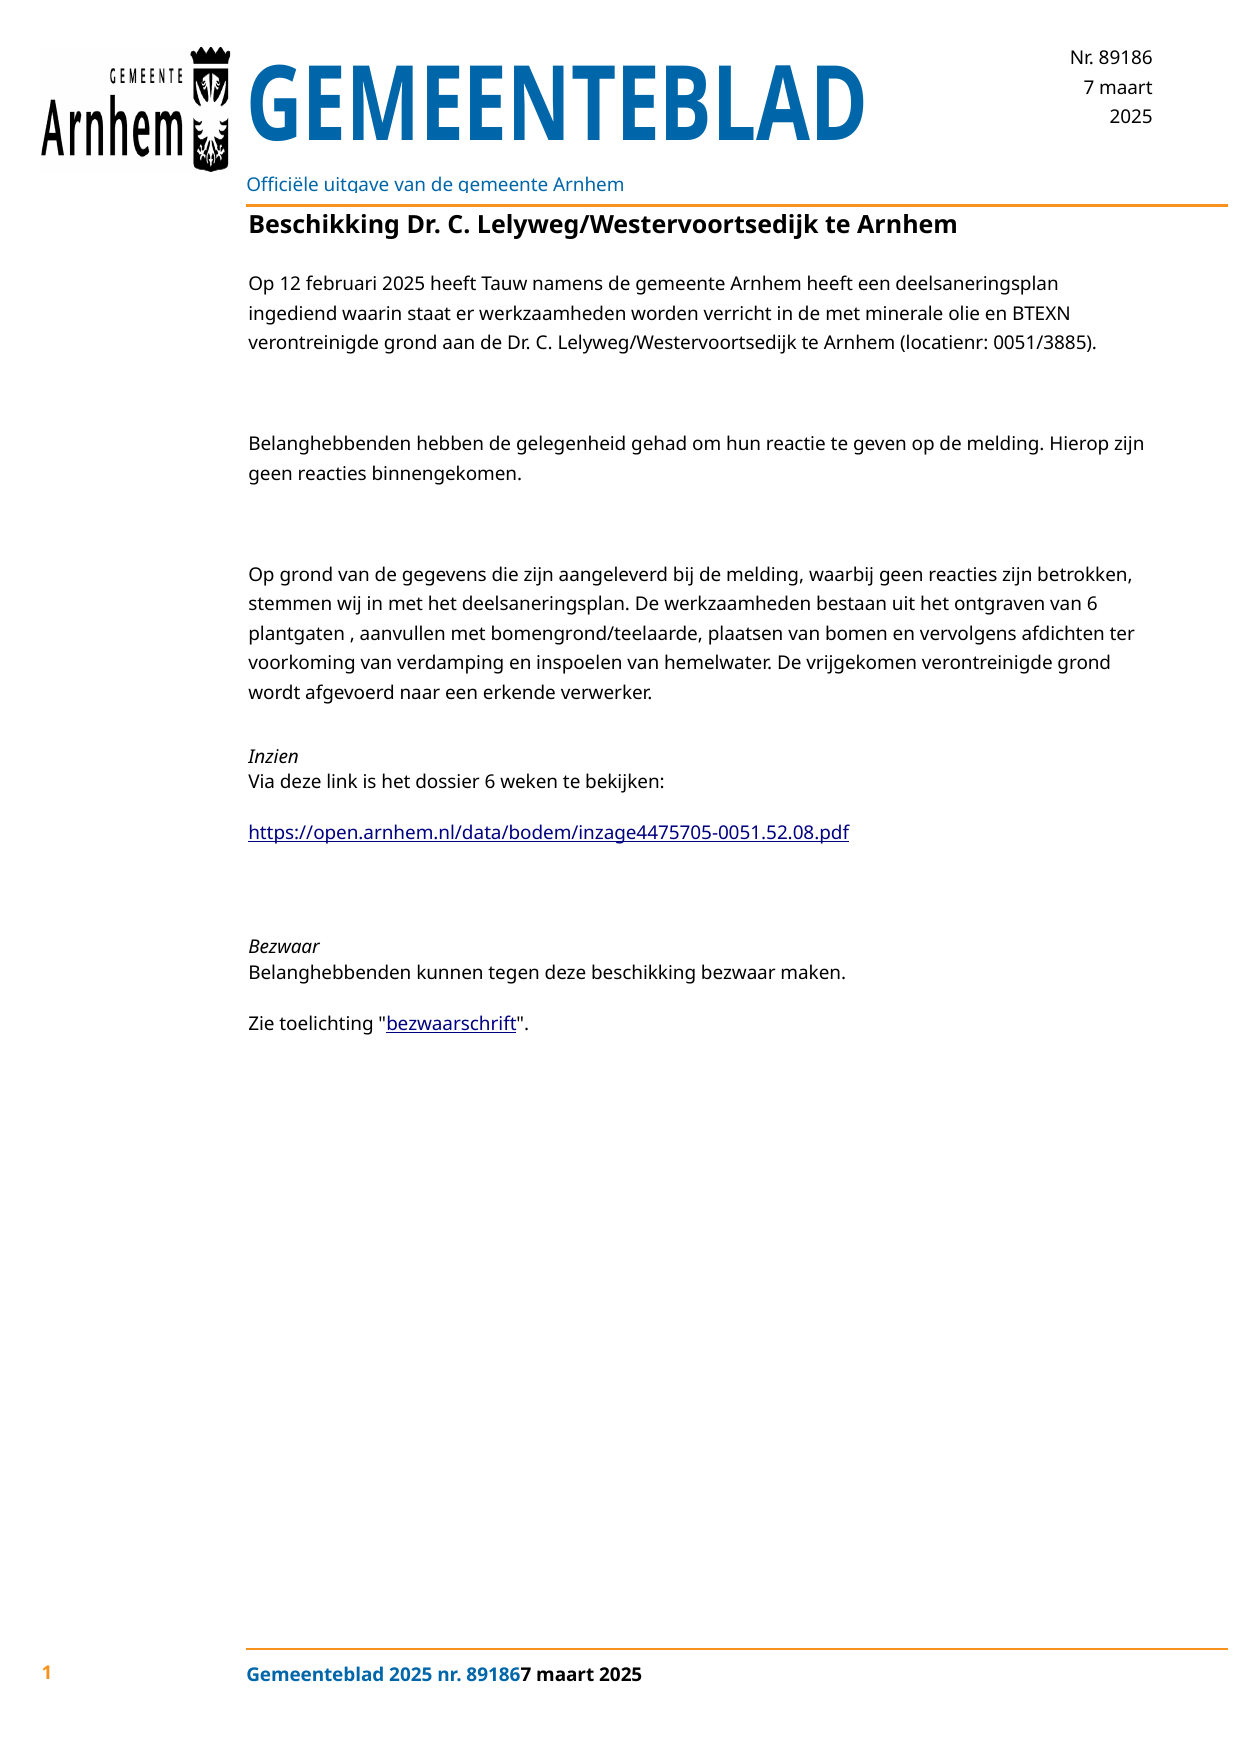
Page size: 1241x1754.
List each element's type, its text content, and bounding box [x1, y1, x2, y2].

text Op grond van de gegevens die zijn aangeleverd bij de melding, waarbij geen reacties zijn betrokken, stemmen wij in met het deelsaneringsplan. De werkzaamheden bestaan uit het ontgraven van 6 plantgaten , aanvullen met bomengrond/teelaarde, plaatsen van bomen en vervolgens afdichten ter voorkoming van verdamping en inspoelen van hemelwater. De vrijgekomen verontreinigde grond wordt afgevoerd naar een erkende verwerker. [248, 561, 1152, 705]
text Via deze link is het dossier 6 weken te bekijken: [248, 769, 1152, 794]
text Beschikking Dr. C. Lelyweg/Westervoortsedijk te Arnhem [248, 207, 1152, 241]
text Inzien [248, 743, 1152, 769]
text Belanghebbenden hebben de gelegenheid gehad om hun reactie te geven op de melding. Hierop zijn geen reacties binnengekomen. [248, 430, 1152, 486]
text Op 12 februari 2025 heeft Tauw namens de gemeente Arnhem heeft een deelsaneringsplan ingediend waarin staat er werkzaamheden worden verricht in de met minerale olie en BTEXN verontreinigde grond aan de Dr. C. Lelyweg/Westervoortsedijk te Arnhem (locatienr: 0051/3885). [248, 270, 1152, 355]
text Bezwaar [248, 933, 1152, 959]
picture [41, 47, 231, 172]
text Zie toelichting "bezwaarschrift". [248, 1010, 1152, 1035]
text Belanghebbenden kunnen tegen deze beschikking bezwaar maken. [248, 959, 1152, 985]
text https://open.arnhem.nl/data/bodem/inzage4475705-0051.52.08.pdf [248, 819, 1152, 845]
